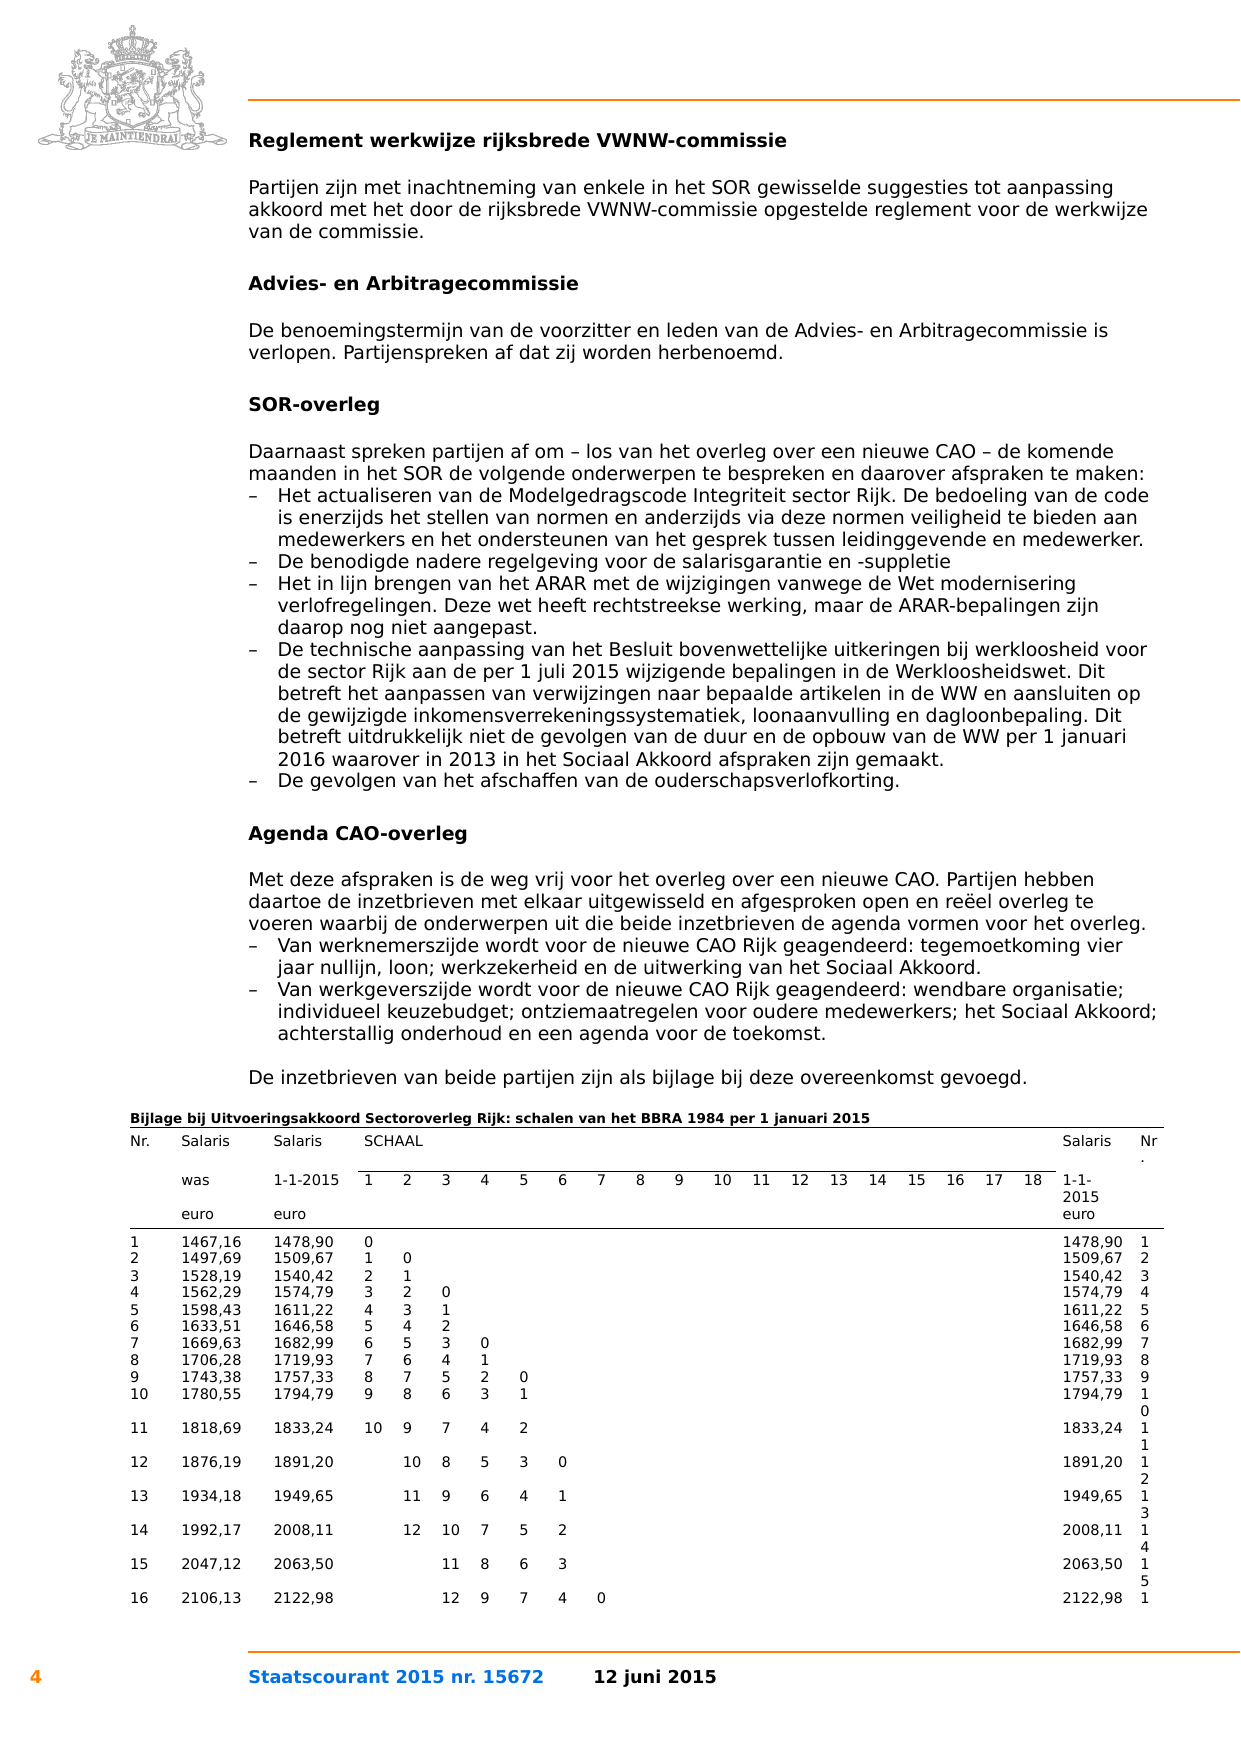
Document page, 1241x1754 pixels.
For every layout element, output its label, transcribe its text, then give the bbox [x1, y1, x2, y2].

table_cell [901, 1369, 940, 1386]
table_cell [785, 1420, 824, 1454]
table_cell 13 [824, 1172, 862, 1206]
table_cell [707, 1488, 746, 1522]
table_cell [824, 1454, 862, 1488]
table_cell Salaris [267, 1128, 358, 1171]
table_cell [591, 1335, 629, 1352]
table_cell [940, 1352, 979, 1369]
table_cell 1780,55 [175, 1386, 267, 1420]
table_cell [668, 1301, 707, 1318]
text De inzetbrieven van beide partijen zijn als bijlage bij deze overeenkomst gevoegd. [248, 1067, 1163, 1089]
table_cell [474, 1268, 513, 1284]
table_cell [513, 1250, 552, 1267]
table_cell [630, 1590, 668, 1607]
table_cell 5 [474, 1454, 513, 1488]
table_cell [474, 1284, 513, 1301]
table_cell [863, 1268, 901, 1284]
table_cell 1682,99 [1056, 1335, 1134, 1352]
table_cell 9 [474, 1590, 513, 1607]
table_cell [940, 1454, 979, 1488]
subtitle Agenda CAO-overleg [248, 822, 1163, 844]
table_cell [436, 1268, 474, 1284]
table_cell [707, 1420, 746, 1454]
table_cell [901, 1301, 940, 1318]
table_cell [746, 1386, 785, 1420]
table_cell 18 [1018, 1172, 1056, 1206]
table_cell [591, 1229, 629, 1250]
table_cell 0 [436, 1284, 474, 1301]
table_cell 3 [513, 1454, 552, 1488]
table_cell [630, 1318, 668, 1335]
table_cell [707, 1229, 746, 1250]
table_cell [707, 1590, 746, 1607]
table_cell [668, 1369, 707, 1386]
table_cell [824, 1522, 862, 1556]
table_cell 1949,65 [267, 1488, 358, 1522]
table_cell 9 [397, 1420, 436, 1454]
text – Van werkgeverszijde wordt voor de nieuwe CAO Rijk geagendeerd: wendbare organisatie; individueel keuzebudget; ontziemaatregelen voor oudere medewerkers; het Sociaal Akkoord; achterstallig onderhoud en een agenda voor de toekomst. [248, 979, 1163, 1045]
table_cell [630, 1268, 668, 1284]
table_cell 4 [436, 1352, 474, 1369]
table_cell [513, 1268, 552, 1284]
table_cell 5 [513, 1522, 552, 1556]
table_cell [630, 1369, 668, 1386]
table_cell 4 [552, 1590, 591, 1607]
text De benoemingstermijn van de voorzitter en leden van de Advies- en Arbitragecommissie is verlopen. Partijenspreken af dat zij worden herbenoemd. [248, 320, 1163, 364]
table_cell [591, 1522, 629, 1556]
table_cell [940, 1301, 979, 1318]
table_cell 1876,19 [175, 1454, 267, 1488]
table_cell 1934,18 [175, 1488, 267, 1522]
table_cell [901, 1420, 940, 1454]
table_cell 1478,90 [267, 1229, 358, 1250]
picture [38, 25, 227, 150]
table_cell [901, 1268, 940, 1284]
table_cell [979, 1386, 1018, 1420]
table_cell 2 [513, 1420, 552, 1454]
table_cell [474, 1250, 513, 1267]
table_cell Nr. [130, 1128, 175, 1171]
table_cell Nr. [1134, 1128, 1163, 1171]
table_cell 0 [358, 1229, 397, 1250]
table_cell [591, 1454, 629, 1488]
table_cell 1 [358, 1250, 397, 1267]
table_cell [668, 1386, 707, 1420]
subtitle Advies- en Arbitragecommissie [248, 273, 1163, 295]
table_cell [630, 1454, 668, 1488]
table_cell 1833,24 [267, 1420, 358, 1454]
table_cell 1 [1134, 1590, 1163, 1607]
table_cell 8 [1134, 1352, 1163, 1369]
table_cell 0 [552, 1454, 591, 1488]
table_cell [358, 1556, 397, 1590]
table_cell [474, 1301, 513, 1318]
table_cell 5 [397, 1335, 436, 1352]
table_cell [979, 1229, 1018, 1250]
table_cell 16 [130, 1590, 175, 1607]
table_cell 10 [1134, 1386, 1163, 1420]
table_cell 14 [1134, 1522, 1163, 1556]
table_cell [707, 1318, 746, 1335]
table_cell [630, 1284, 668, 1301]
table_cell 11 [130, 1420, 175, 1454]
table_cell 0 [474, 1335, 513, 1352]
table_cell [552, 1206, 591, 1228]
table_cell [1018, 1335, 1056, 1352]
table_cell [1018, 1268, 1056, 1284]
table_cell 1794,79 [1056, 1386, 1134, 1420]
table_cell [824, 1420, 862, 1454]
table_cell [940, 1556, 979, 1590]
table_cell 7 [358, 1352, 397, 1369]
table_cell [746, 1369, 785, 1386]
table_cell [746, 1206, 785, 1228]
table_cell [863, 1386, 901, 1420]
table_cell [940, 1369, 979, 1386]
table_cell 1 [552, 1488, 591, 1522]
table_cell [513, 1301, 552, 1318]
table_cell [591, 1556, 629, 1590]
table_cell 1992,17 [175, 1522, 267, 1556]
table_cell [707, 1206, 746, 1228]
table_cell [746, 1301, 785, 1318]
table_cell [358, 1206, 397, 1228]
table_cell SCHAAL [358, 1128, 1056, 1171]
text – De technische aanpassing van het Besluit bovenwettelijke uitkeringen bij werkloosheid voor de sector Rijk aan de per 1 juli 2015 wijzigende bepalingen in de Werkloosheidswet. Dit betreft het aanpassen van verwijzingen naar bepaalde artikelen in de WW en aansluiten op de gewijzigde inkomensverrekeningssystematiek, loonaanvulling en dagloonbepaling. Dit betreft uitdrukkelijk niet de gevolgen van de duur en de opbouw van de WW per 1 januari 2016 waarover in 2013 in het Sociaal Akkoord afspraken zijn gemaakt. [248, 638, 1163, 770]
table_cell [1018, 1590, 1056, 1607]
table_cell 1 [358, 1172, 397, 1206]
table_cell 2008,11 [267, 1522, 358, 1556]
table_cell 1682,99 [267, 1335, 358, 1352]
table_cell [863, 1488, 901, 1522]
table_cell 2 [397, 1172, 436, 1206]
table_cell 10 [130, 1386, 175, 1420]
table_cell 2 [552, 1522, 591, 1556]
text – De benodigde nadere regelgeving voor de salarisgarantie en -suppletie [248, 551, 1163, 573]
table_cell [358, 1522, 397, 1556]
table_cell [397, 1590, 436, 1607]
table_cell [552, 1318, 591, 1335]
table_cell 8 [630, 1172, 668, 1206]
table_cell [630, 1352, 668, 1369]
table_cell [940, 1229, 979, 1250]
table_cell 8 [436, 1454, 474, 1488]
table_cell [591, 1420, 629, 1454]
table_cell 9 [668, 1172, 707, 1206]
table_cell 3 [552, 1556, 591, 1590]
table_cell [901, 1318, 940, 1335]
table_cell [979, 1590, 1018, 1607]
table_cell 2122,98 [1056, 1590, 1134, 1607]
table_cell 12 [130, 1454, 175, 1488]
table_cell 9 [436, 1488, 474, 1522]
subtitle Reglement werkwijze rijksbrede VWNW-commissie [248, 130, 1163, 152]
table_cell [979, 1369, 1018, 1386]
table_cell [707, 1268, 746, 1284]
table_cell 1478,90 [1056, 1229, 1134, 1250]
table_cell 10 [436, 1522, 474, 1556]
table_cell [863, 1301, 901, 1318]
table_cell 1574,79 [267, 1284, 358, 1301]
table_cell 12 [436, 1590, 474, 1607]
table_cell [746, 1250, 785, 1267]
table_cell 1646,58 [1056, 1318, 1134, 1335]
table_cell 1757,33 [1056, 1369, 1134, 1386]
table_cell [1018, 1250, 1056, 1267]
table_cell [901, 1206, 940, 1228]
table_cell 1509,67 [1056, 1250, 1134, 1267]
table_cell [785, 1386, 824, 1420]
table_cell [824, 1301, 862, 1318]
table_cell [591, 1488, 629, 1522]
table_cell [863, 1522, 901, 1556]
table_cell 1-1-2015 [267, 1171, 358, 1206]
table_cell 0 [513, 1369, 552, 1386]
table_cell [707, 1352, 746, 1369]
table_cell [1018, 1488, 1056, 1522]
table_cell 4 [474, 1420, 513, 1454]
table_cell [513, 1318, 552, 1335]
table_cell [591, 1250, 629, 1267]
table_cell [746, 1590, 785, 1607]
table_cell [901, 1488, 940, 1522]
table_cell [979, 1420, 1018, 1454]
table_cell 1562,29 [175, 1284, 267, 1301]
table_cell euro [1056, 1206, 1134, 1228]
table_cell [668, 1488, 707, 1522]
table_cell [901, 1522, 940, 1556]
table_cell [552, 1229, 591, 1250]
table_cell 1611,22 [1056, 1301, 1134, 1318]
table_cell [552, 1420, 591, 1454]
table_cell 16 [940, 1172, 979, 1206]
table_cell [668, 1590, 707, 1607]
table_cell [707, 1250, 746, 1267]
table_cell euro [175, 1206, 267, 1228]
text – Het in lijn brengen van het ARAR met de wijzigingen vanwege de Wet modernisering verlofregelingen. Deze wet heeft rechtstreekse werking, maar de ARAR-bepalingen zijn daarop nog niet aangepast. [248, 573, 1163, 638]
table_cell [746, 1318, 785, 1335]
table_cell 1497,69 [175, 1250, 267, 1267]
table_cell [1018, 1420, 1056, 1454]
table_cell 7 [436, 1420, 474, 1454]
table_cell [785, 1229, 824, 1250]
table_cell [436, 1229, 474, 1250]
text Met deze afspraken is de weg vrij voor het overleg over een nieuwe CAO. Partijen hebben daartoe de inzetbrieven met elkaar uitgewisseld en afgesproken open en reëel overleg te voeren waarbij de onderwerpen uit die beide inzetbrieven de agenda vormen voor het overleg. [248, 869, 1163, 935]
table_cell 3 [436, 1172, 474, 1206]
table_cell [863, 1556, 901, 1590]
table_cell [130, 1206, 175, 1228]
table_cell 2047,12 [175, 1556, 267, 1590]
table_cell [979, 1335, 1018, 1352]
table_cell 1949,65 [1056, 1488, 1134, 1522]
table_cell [824, 1335, 862, 1352]
table_cell [1018, 1522, 1056, 1556]
table_cell [668, 1206, 707, 1228]
table_cell 2 [474, 1369, 513, 1386]
table_cell [785, 1301, 824, 1318]
table_cell [630, 1250, 668, 1267]
table_cell 11 [746, 1172, 785, 1206]
table_cell [901, 1454, 940, 1488]
table_cell 9 [358, 1386, 397, 1420]
table_cell [668, 1556, 707, 1590]
table_cell [901, 1284, 940, 1301]
table_cell 17 [979, 1172, 1018, 1206]
table_cell [746, 1352, 785, 1369]
table_cell [746, 1284, 785, 1301]
table_cell [707, 1284, 746, 1301]
table_cell [901, 1352, 940, 1369]
table_cell 8 [358, 1369, 397, 1386]
table_cell 1-1-2015 [1056, 1171, 1134, 1206]
table_cell [863, 1250, 901, 1267]
table_cell [824, 1386, 862, 1420]
table_cell 3 [1134, 1268, 1163, 1284]
table_cell [591, 1284, 629, 1301]
text Daarnaast spreken partijen af om – los van het overleg over een nieuwe CAO – de komende maanden in het SOR de volgende onderwerpen te bespreken en daarover afspraken te maken: [248, 441, 1163, 485]
table_cell [785, 1488, 824, 1522]
table_cell 6 [436, 1386, 474, 1420]
table_cell [552, 1268, 591, 1284]
table_cell [863, 1206, 901, 1228]
table_cell 15 [1134, 1556, 1163, 1590]
table_cell [785, 1284, 824, 1301]
table_cell [630, 1556, 668, 1590]
table_cell 7 [591, 1172, 629, 1206]
table_cell [358, 1590, 397, 1607]
table_cell 1528,19 [175, 1268, 267, 1284]
table_cell 10 [358, 1420, 397, 1454]
text – Van werknemerszijde wordt voor de nieuwe CAO Rijk geagendeerd: tegemoetkoming vier jaar nullijn, loon; werkzekerheid en de uitwerking van het Sociaal Akkoord. [248, 935, 1163, 979]
table_cell [863, 1318, 901, 1335]
table_cell [630, 1206, 668, 1228]
table_cell 9 [1134, 1369, 1163, 1386]
table_cell 0 [591, 1590, 629, 1607]
table_cell [979, 1454, 1018, 1488]
table_cell [707, 1522, 746, 1556]
table_cell [474, 1229, 513, 1250]
table_cell [940, 1335, 979, 1352]
table_cell 7 [130, 1335, 175, 1352]
table_cell 12 [785, 1172, 824, 1206]
table_cell 13 [130, 1488, 175, 1522]
table_cell 1891,20 [1056, 1454, 1134, 1488]
table_cell 1833,24 [1056, 1420, 1134, 1454]
table_cell [668, 1522, 707, 1556]
table_cell 8 [474, 1556, 513, 1590]
table_cell 1633,51 [175, 1318, 267, 1335]
table_cell [785, 1268, 824, 1284]
table_cell 3 [358, 1284, 397, 1301]
table_cell [979, 1318, 1018, 1335]
table_cell 1 [513, 1386, 552, 1420]
table_cell [1134, 1206, 1163, 1228]
table_cell [630, 1488, 668, 1522]
table_cell 4 [397, 1318, 436, 1335]
table_cell 7 [397, 1369, 436, 1386]
table_cell [513, 1229, 552, 1250]
table_cell 8 [130, 1352, 175, 1369]
table_cell [436, 1250, 474, 1267]
table_cell [901, 1590, 940, 1607]
table_cell [940, 1420, 979, 1454]
table_cell 1719,93 [267, 1352, 358, 1369]
table_cell [940, 1386, 979, 1420]
table_cell 1646,58 [267, 1318, 358, 1335]
table_cell [824, 1268, 862, 1284]
table_cell [746, 1229, 785, 1250]
table_cell [785, 1206, 824, 1228]
table_cell 1743,38 [175, 1369, 267, 1386]
table_cell 9 [130, 1369, 175, 1386]
table_cell euro [267, 1206, 358, 1228]
table_cell [940, 1284, 979, 1301]
table_cell [785, 1318, 824, 1335]
table_cell [668, 1352, 707, 1369]
table_cell [707, 1454, 746, 1488]
table_cell 10 [707, 1172, 746, 1206]
table_cell [863, 1454, 901, 1488]
table_cell 1818,69 [175, 1420, 267, 1454]
table_cell 11 [436, 1556, 474, 1590]
table_cell 5 [358, 1318, 397, 1335]
table_cell [513, 1206, 552, 1228]
table_cell 5 [1134, 1301, 1163, 1318]
table_cell 13 [1134, 1488, 1163, 1522]
table_cell [979, 1206, 1018, 1228]
table_cell [979, 1250, 1018, 1267]
table_cell [863, 1420, 901, 1454]
table_cell 4 [1134, 1284, 1163, 1301]
table_cell 3 [436, 1335, 474, 1352]
table_cell 1509,67 [267, 1250, 358, 1267]
table_cell 14 [130, 1522, 175, 1556]
table_cell [979, 1556, 1018, 1590]
table_cell Salaris [175, 1128, 267, 1171]
table_cell [824, 1284, 862, 1301]
table_cell [901, 1229, 940, 1250]
table_cell 14 [863, 1172, 901, 1206]
table_cell 7 [474, 1522, 513, 1556]
table_cell [940, 1268, 979, 1284]
text – Het actualiseren van de Modelgedragscode Integriteit sector Rijk. De bedoeling van de code is enerzijds het stellen van normen en anderzijds via deze normen veiligheid te bieden aan medewerkers en het ondersteunen van het gesprek tussen leidinggevende en medewerker. [248, 485, 1163, 551]
table_cell [746, 1488, 785, 1522]
table_cell [1018, 1229, 1056, 1250]
table_cell [979, 1284, 1018, 1301]
table_cell [591, 1268, 629, 1284]
table_cell [668, 1318, 707, 1335]
table_cell 6 [397, 1352, 436, 1369]
table_cell [630, 1420, 668, 1454]
table_cell [785, 1454, 824, 1488]
table_cell [358, 1454, 397, 1488]
table_cell [668, 1284, 707, 1301]
table_cell 6 [513, 1556, 552, 1590]
table_cell [591, 1369, 629, 1386]
table_cell 5 [436, 1369, 474, 1386]
table_cell 2 [130, 1250, 175, 1267]
table_cell [397, 1556, 436, 1590]
table_cell [591, 1318, 629, 1335]
table_cell [863, 1352, 901, 1369]
table_cell [979, 1522, 1018, 1556]
table_cell [1018, 1454, 1056, 1488]
table_cell [940, 1590, 979, 1607]
table_cell [746, 1454, 785, 1488]
table_cell [785, 1556, 824, 1590]
table_cell [630, 1229, 668, 1250]
table_cell 5 [130, 1301, 175, 1318]
table_cell 8 [397, 1386, 436, 1420]
table_cell [591, 1301, 629, 1318]
table_cell 1 [474, 1352, 513, 1369]
table_cell [552, 1250, 591, 1267]
table_cell 1669,63 [175, 1335, 267, 1352]
table_cell [474, 1318, 513, 1335]
table_cell [785, 1522, 824, 1556]
table_cell [1018, 1556, 1056, 1590]
table_cell [1018, 1386, 1056, 1420]
table_cell [979, 1352, 1018, 1369]
table_cell 2106,13 [175, 1590, 267, 1607]
text – De gevolgen van het afschaffen van de ouderschapsverlofkorting. [248, 770, 1163, 792]
table_cell 2008,11 [1056, 1522, 1134, 1556]
table_cell 2063,50 [1056, 1556, 1134, 1590]
table_cell [785, 1352, 824, 1369]
table_cell [1018, 1284, 1056, 1301]
table_cell [552, 1335, 591, 1352]
table_cell 12 [1134, 1454, 1163, 1488]
table_cell Salaris [1056, 1128, 1134, 1171]
table_cell [940, 1318, 979, 1335]
table_cell 2 [436, 1318, 474, 1335]
table_cell 4 [513, 1488, 552, 1522]
table_cell [513, 1352, 552, 1369]
table_cell 4 [474, 1172, 513, 1206]
table_cell 1540,42 [1056, 1268, 1134, 1284]
table_cell 6 [358, 1335, 397, 1352]
table_cell [630, 1301, 668, 1318]
table_cell [824, 1250, 862, 1267]
table_cell [397, 1229, 436, 1250]
table_cell 1574,79 [1056, 1284, 1134, 1301]
subtitle SOR-overleg [248, 394, 1163, 416]
table_cell 1 [130, 1229, 175, 1250]
table_cell [785, 1590, 824, 1607]
table_cell 1719,93 [1056, 1352, 1134, 1369]
table_cell [824, 1590, 862, 1607]
table_cell [668, 1268, 707, 1284]
table_cell [513, 1335, 552, 1352]
table_cell [1018, 1352, 1056, 1369]
table_cell 1 [1134, 1229, 1163, 1250]
table_cell [824, 1352, 862, 1369]
table_cell 4 [358, 1301, 397, 1318]
table_cell [901, 1335, 940, 1352]
table_cell 1706,28 [175, 1352, 267, 1369]
table_cell [707, 1335, 746, 1352]
table_cell 3 [130, 1268, 175, 1284]
table_cell [863, 1335, 901, 1352]
table_cell [746, 1420, 785, 1454]
table_cell [397, 1206, 436, 1228]
table_cell 2 [1134, 1250, 1163, 1267]
table_cell 0 [397, 1250, 436, 1267]
table_cell [940, 1206, 979, 1228]
table_cell [591, 1206, 629, 1228]
table_cell 2 [397, 1284, 436, 1301]
table_cell [824, 1369, 862, 1386]
table_cell [746, 1335, 785, 1352]
table_cell [1134, 1171, 1163, 1206]
table_cell [668, 1420, 707, 1454]
table_cell [552, 1386, 591, 1420]
table_cell 1598,43 [175, 1301, 267, 1318]
table_cell [668, 1335, 707, 1352]
table_cell was [175, 1171, 267, 1206]
table_header Bijlage bij Uitvoeringsakkoord Sectoroverleg Rijk: schalen van het BBRA 1984 per 1 januari 2015 [130, 1111, 1163, 1127]
table_cell 10 [397, 1454, 436, 1488]
table_cell [630, 1335, 668, 1352]
table_cell [1018, 1369, 1056, 1386]
table_cell 12 [397, 1522, 436, 1556]
table_cell [940, 1250, 979, 1267]
table_cell [707, 1556, 746, 1590]
table_cell 1 [436, 1301, 474, 1318]
table_cell [552, 1284, 591, 1301]
table_cell [979, 1268, 1018, 1284]
table_cell [130, 1171, 175, 1206]
table_cell 1757,33 [267, 1369, 358, 1386]
table_cell 6 [552, 1172, 591, 1206]
table_cell 15 [901, 1172, 940, 1206]
table_cell 6 [1134, 1318, 1163, 1335]
table_cell [785, 1250, 824, 1267]
table_cell 11 [397, 1488, 436, 1522]
table_cell [940, 1488, 979, 1522]
table_cell 1 [397, 1268, 436, 1284]
table_cell [785, 1335, 824, 1352]
table_cell 7 [513, 1590, 552, 1607]
table_cell 2 [358, 1268, 397, 1284]
table_cell 3 [397, 1301, 436, 1318]
table_cell [591, 1352, 629, 1369]
table_cell 15 [130, 1556, 175, 1590]
table_cell [979, 1301, 1018, 1318]
table_cell [1018, 1301, 1056, 1318]
table_cell [824, 1229, 862, 1250]
table_cell [552, 1301, 591, 1318]
table_cell [940, 1522, 979, 1556]
table_cell 5 [513, 1172, 552, 1206]
table_cell 1611,22 [267, 1301, 358, 1318]
table_cell [1018, 1206, 1056, 1228]
table_cell [746, 1268, 785, 1284]
table_cell [552, 1369, 591, 1386]
table_cell [901, 1250, 940, 1267]
table_cell [863, 1369, 901, 1386]
text Partijen zijn met inachtneming van enkele in het SOR gewisselde suggesties tot aanpassing akkoord met het door de rijksbrede VWNW-commissie opgestelde reglement voor de werkwijze van de commissie. [248, 177, 1163, 243]
table_cell 2063,50 [267, 1556, 358, 1590]
table_cell [358, 1488, 397, 1522]
table_cell [863, 1284, 901, 1301]
table_cell [863, 1229, 901, 1250]
table_cell [436, 1206, 474, 1228]
table_cell [979, 1488, 1018, 1522]
table_cell [746, 1556, 785, 1590]
table_cell [513, 1284, 552, 1301]
table_cell [707, 1301, 746, 1318]
table_cell [1018, 1318, 1056, 1335]
table_cell [824, 1318, 862, 1335]
table_cell [824, 1206, 862, 1228]
table_cell [552, 1352, 591, 1369]
table_cell [707, 1386, 746, 1420]
table_cell 1891,20 [267, 1454, 358, 1488]
table_cell [474, 1206, 513, 1228]
table_cell [591, 1386, 629, 1420]
table_cell 11 [1134, 1420, 1163, 1454]
table_cell [901, 1386, 940, 1420]
table_cell [630, 1386, 668, 1420]
table_cell [863, 1590, 901, 1607]
table_cell 1467,16 [175, 1229, 267, 1250]
table_cell [901, 1556, 940, 1590]
table_cell 2122,98 [267, 1590, 358, 1607]
table_cell 6 [474, 1488, 513, 1522]
table_cell [668, 1229, 707, 1250]
table_cell 7 [1134, 1335, 1163, 1352]
table_cell 1794,79 [267, 1386, 358, 1420]
table_cell [746, 1522, 785, 1556]
table_cell [785, 1369, 824, 1386]
table_cell 1540,42 [267, 1268, 358, 1284]
table_cell 4 [130, 1284, 175, 1301]
table_cell [707, 1369, 746, 1386]
table_cell [630, 1522, 668, 1556]
table_cell [824, 1556, 862, 1590]
table_cell 3 [474, 1386, 513, 1420]
table_cell 6 [130, 1318, 175, 1335]
table_cell [824, 1488, 862, 1522]
table_cell [668, 1250, 707, 1267]
table_cell [668, 1454, 707, 1488]
